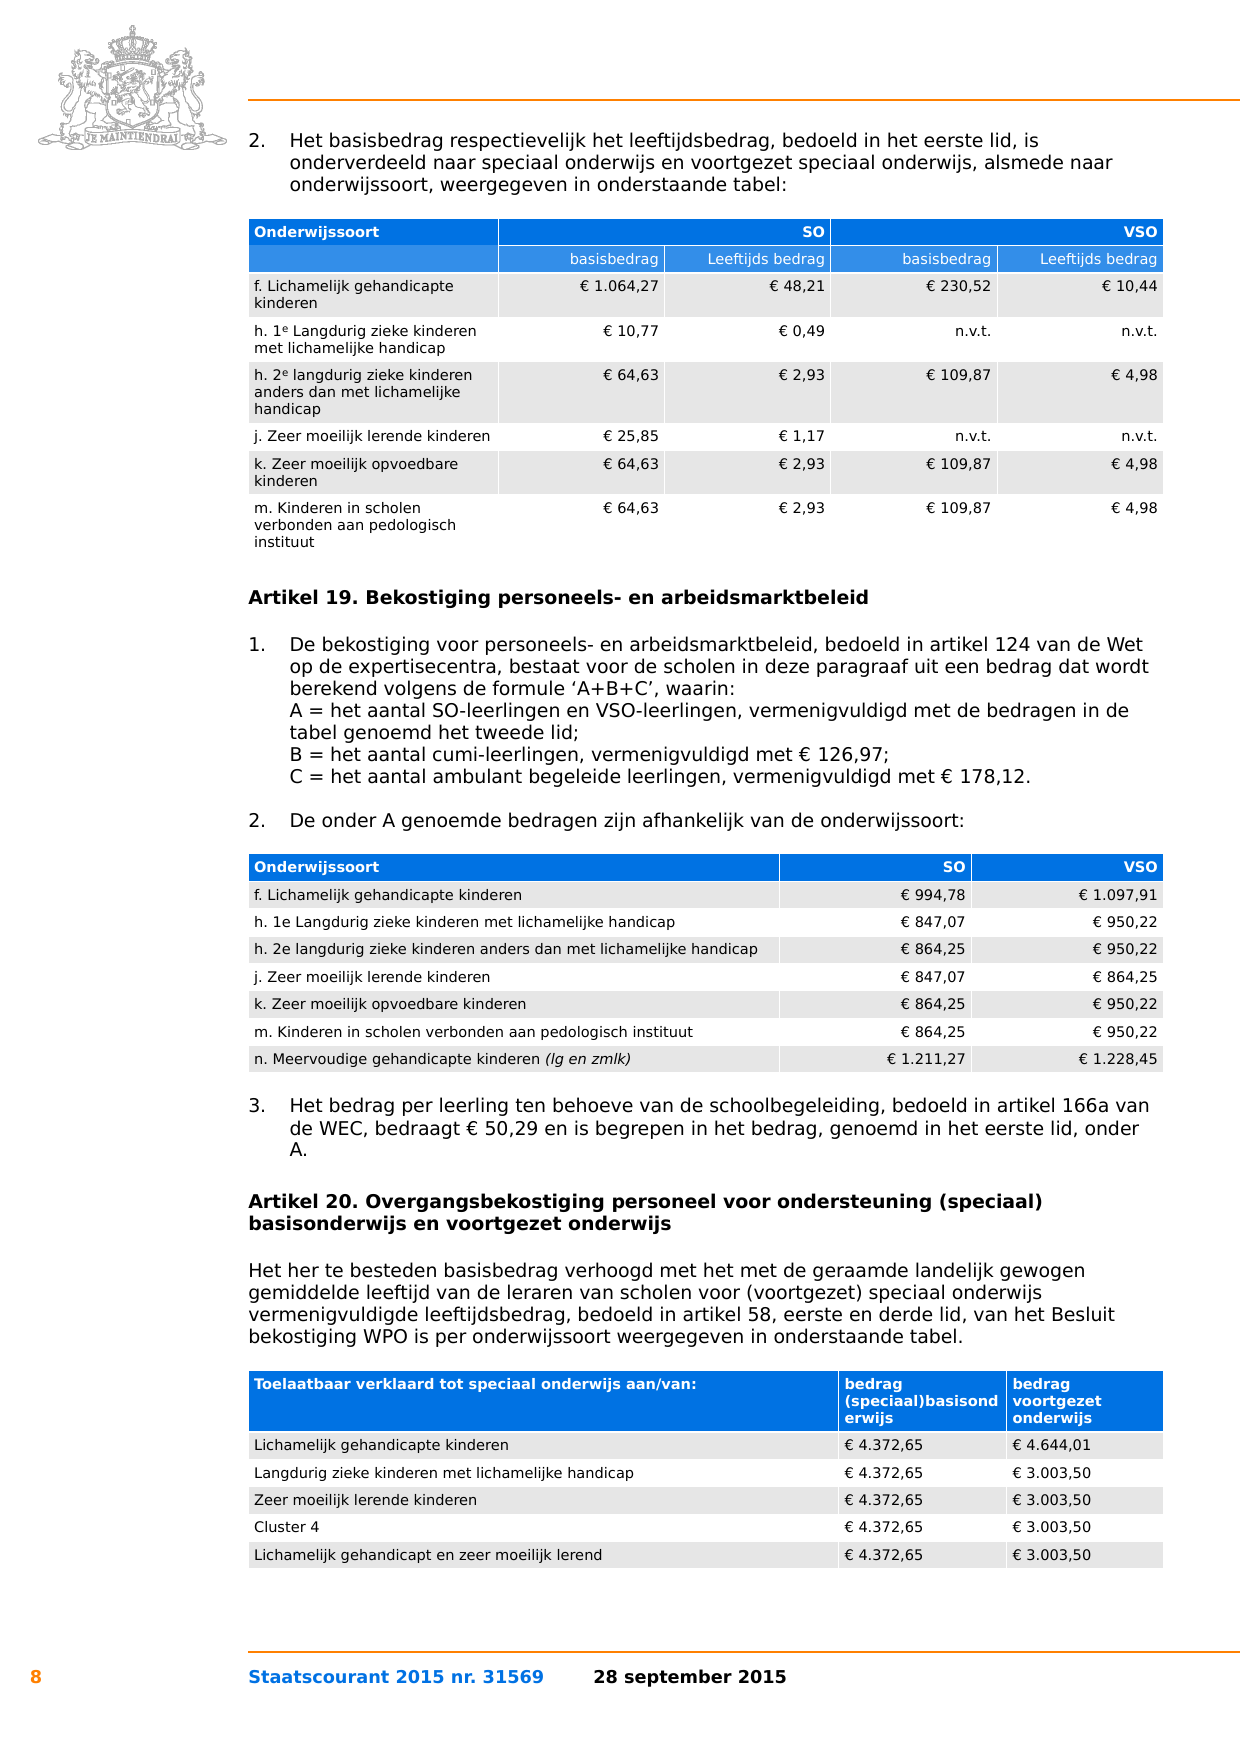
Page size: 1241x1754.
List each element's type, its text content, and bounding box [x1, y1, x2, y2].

table_header bedrag (speciaal)basisonderwijs [839, 1371, 1006, 1431]
table_cell € 4,98 [998, 362, 1163, 423]
text 2. De onder A genoemde bedragen zijn afhankelijk van de onderwijssoort: [248, 809, 1163, 831]
table_cell € 64,63 [499, 495, 664, 556]
table_cell € 230,52 [831, 274, 997, 317]
table_cell € 4.372,65 [839, 1460, 1006, 1486]
table_cell € 0,49 [665, 318, 830, 361]
table_cell € 1.064,27 [499, 274, 664, 317]
table_cell Zeer moeilijk lerende kinderen [249, 1487, 838, 1514]
table_cell € 4.644,01 [1007, 1433, 1163, 1459]
table_cell € 10,44 [998, 274, 1163, 317]
table_cell f. Lichamelijk gehandicapte kinderen [249, 882, 779, 908]
text B = het aantal cumi-leerlingen, vermenigvuldigd met € 126,97; [289, 744, 1163, 766]
table_cell j. Zeer moeilijk lerende kinderen [249, 424, 498, 450]
text Het her te besteden basisbedrag verhoogd met het met de geraamde landelijk gewogen gemiddelde leeftijd van de leraren van scholen voor (voortgezet) speciaal onderwijs vermenigvuldigde leeftijdsbedrag, bedoeld in artikel 58, eerste en derde lid, van het Besluit bekostiging WPO is per onderwijssoort weergegeven in onderstaande tabel. [248, 1260, 1163, 1348]
table_cell € 1.097,91 [972, 882, 1163, 908]
table_cell € 4.372,65 [839, 1515, 1006, 1541]
table_cell € 25,85 [499, 424, 664, 450]
table_header VSO [972, 854, 1163, 881]
table_cell m. Kinderen in scholen verbonden aan pedologisch instituut [249, 1019, 779, 1045]
text A = het aantal SO-leerlingen en VSO-leerlingen, vermenigvuldigd met de bedragen in de tabel genoemd het tweede lid; [289, 700, 1163, 744]
table_header SO [780, 854, 971, 881]
table_cell € 2,93 [665, 451, 830, 494]
text C = het aantal ambulant begeleide leerlingen, vermenigvuldigd met € 178,12. [289, 766, 1163, 788]
table_cell € 2,93 [665, 495, 830, 556]
table_cell n.v.t. [831, 424, 997, 450]
table_cell Langdurig zieke kinderen met lichamelijke handicap [249, 1460, 838, 1486]
table_cell n.v.t. [831, 318, 997, 361]
table_cell Lichamelijk gehandicapte kinderen [249, 1433, 838, 1459]
table_cell € 950,22 [972, 991, 1163, 1018]
text 3. Het bedrag per leerling ten behoeve van de schoolbegeleiding, bedoeld in artikel 166a van de WEC, bedraagt € 50,29 en is begrepen in het bedrag, genoemd in het eerste lid, onder A. [248, 1095, 1163, 1161]
table_cell € 864,25 [780, 937, 971, 963]
table_cell € 10,77 [499, 318, 664, 361]
table_cell n. Meervoudige gehandicapte kinderen (lg en zmlk) [249, 1046, 779, 1072]
table_cell h. 1e Langdurig zieke kinderen met lichamelijke handicap [249, 909, 779, 936]
table_cell € 3.003,50 [1007, 1515, 1163, 1541]
table_cell h. 1e Langdurig zieke kinderen met lichamelijke handicap [249, 318, 498, 361]
table_cell € 3.003,50 [1007, 1460, 1163, 1486]
table_cell € 1.211,27 [780, 1046, 971, 1072]
table_cell n.v.t. [998, 318, 1163, 361]
table_cell € 64,63 [499, 451, 664, 494]
table_cell € 109,87 [831, 451, 997, 494]
table_cell n.v.t. [998, 424, 1163, 450]
table_cell € 48,21 [665, 274, 830, 317]
table_header Onderwijssoort [249, 854, 779, 881]
table_cell basisbedrag [499, 246, 664, 272]
table_cell € 864,25 [780, 991, 971, 1018]
table_cell € 4.372,65 [839, 1433, 1006, 1459]
table_cell Cluster 4 [249, 1515, 838, 1541]
text 2. Het basisbedrag respectievelijk het leeftijdsbedrag, bedoeld in het eerste lid, is onderverdeeld naar speciaal onderwijs en voortgezet speciaal onderwijs, alsmede naar onderwijssoort, weergegeven in onderstaande tabel: [248, 130, 1163, 196]
table_cell € 994,78 [780, 882, 971, 908]
table_cell € 2,93 [665, 362, 830, 423]
table_cell Leeftijds bedrag [998, 246, 1163, 272]
table_cell k. Zeer moeilijk opvoedbare kinderen [249, 451, 498, 494]
table_cell € 109,87 [831, 495, 997, 556]
table_cell k. Zeer moeilijk opvoedbare kinderen [249, 991, 779, 1018]
table_header bedrag voortgezet onderwijs [1007, 1371, 1163, 1431]
subtitle Artikel 20. Overgangsbekostiging personeel voor ondersteuning (speciaal) basisonderwijs en voortgezet onderwijs [248, 1191, 1163, 1235]
table_cell h. 2e langdurig zieke kinderen anders dan met lichamelijke handicap [249, 937, 779, 963]
table_cell m. Kinderen in scholen verbonden aan pedologisch instituut [249, 495, 498, 556]
picture [38, 25, 227, 150]
subtitle Artikel 19. Bekostiging personeels- en arbeidsmarktbeleid [248, 587, 1163, 609]
table_cell € 847,07 [780, 909, 971, 936]
table_cell j. Zeer moeilijk lerende kinderen [249, 964, 779, 990]
table_cell € 950,22 [972, 937, 1163, 963]
table_cell f. Lichamelijk gehandicapte kinderen [249, 274, 498, 317]
table_cell € 64,63 [499, 362, 664, 423]
table_cell € 864,25 [780, 1019, 971, 1045]
table_cell Lichamelijk gehandicapt en zeer moeilijk lerend [249, 1542, 838, 1568]
table_cell Leeftijds bedrag [665, 246, 830, 272]
table_cell € 109,87 [831, 362, 997, 423]
table_cell € 950,22 [972, 909, 1163, 936]
table_cell basisbedrag [831, 246, 997, 272]
table_cell € 4.372,65 [839, 1487, 1006, 1514]
table_cell € 864,25 [972, 964, 1163, 990]
table_header SO [499, 219, 830, 245]
table_header Toelaatbaar verklaard tot speciaal onderwijs aan/van: [249, 1371, 838, 1431]
table_cell € 1,17 [665, 424, 830, 450]
table_cell € 4,98 [998, 495, 1163, 556]
table_cell € 4.372,65 [839, 1542, 1006, 1568]
table_cell € 950,22 [972, 1019, 1163, 1045]
table_cell € 4,98 [998, 451, 1163, 494]
text 1. De bekostiging voor personeels- en arbeidsmarktbeleid, bedoeld in artikel 124 van de Wet op de expertisecentra, bestaat voor de scholen in deze paragraaf uit een bedrag dat wordt berekend volgens de formule ‘A+B+C’, waarin: [248, 634, 1163, 700]
table_header VSO [831, 219, 1163, 245]
table_cell h. 2e langdurig zieke kinderen anders dan met lichamelijke handicap [249, 362, 498, 423]
table_cell € 1.228,45 [972, 1046, 1163, 1072]
table_header Onderwijssoort [249, 219, 498, 245]
table_cell € 847,07 [780, 964, 971, 990]
table_cell € 3.003,50 [1007, 1487, 1163, 1514]
table_cell € 3.003,50 [1007, 1542, 1163, 1568]
